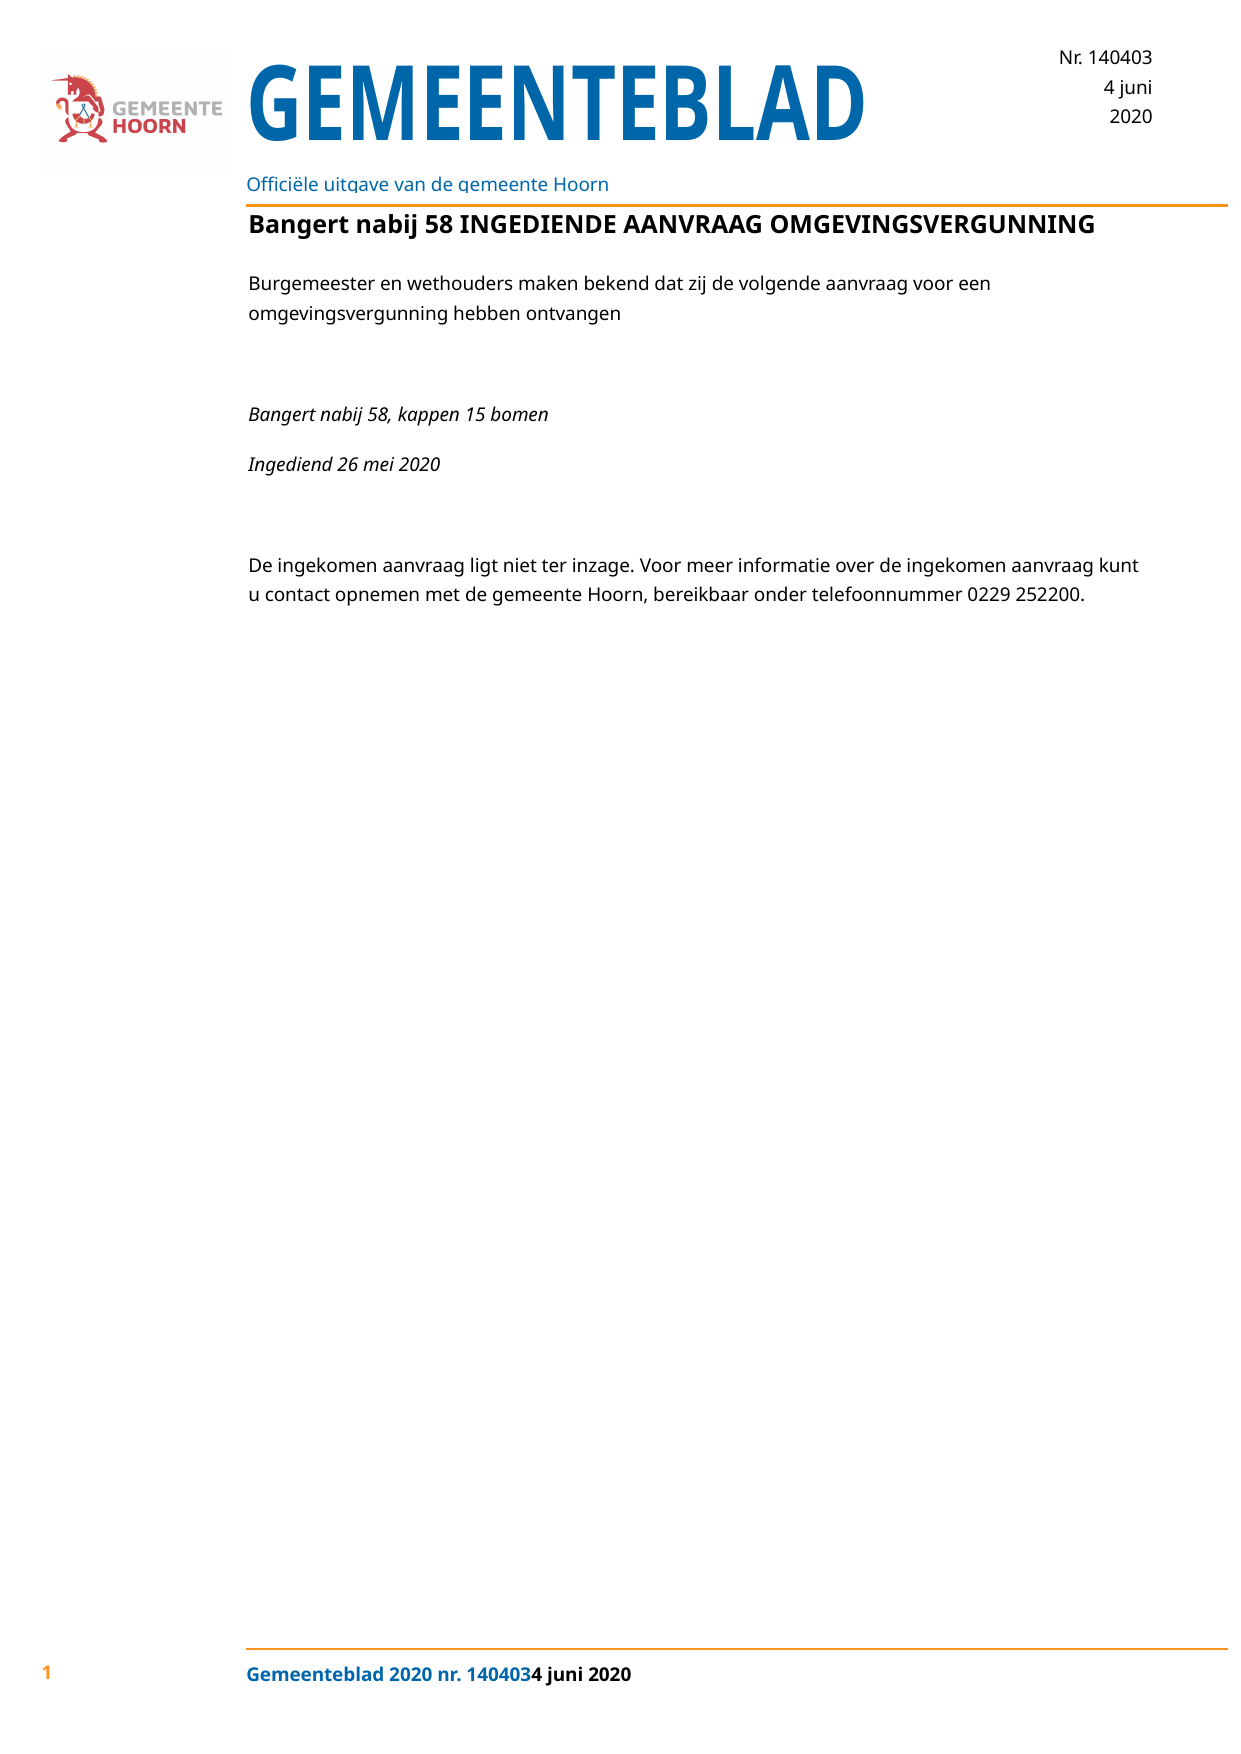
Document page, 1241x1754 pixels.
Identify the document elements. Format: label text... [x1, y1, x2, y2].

text Bangert nabij 58, kappen 15 bomen [248, 401, 1152, 426]
text Bangert nabij 58 INGEDIENDE AANVRAAG OMGEVINGSVERGUNNING [248, 207, 1152, 241]
text De ingekomen aanvraag ligt niet ter inzage. Voor meer informatie over de ingekomen aanvraag kunt u contact opnemen met de gemeente Hoorn, bereikbaar onder telefoonnummer 0229 252200. [248, 552, 1152, 607]
text Ingediend 26 mei 2020 [248, 451, 1152, 477]
text Burgemeester en wethouders maken bekend dat zij de volgende aanvraag voor een omgevingsvergunning hebben ontvangen [248, 270, 1152, 326]
picture [41, 47, 231, 172]
